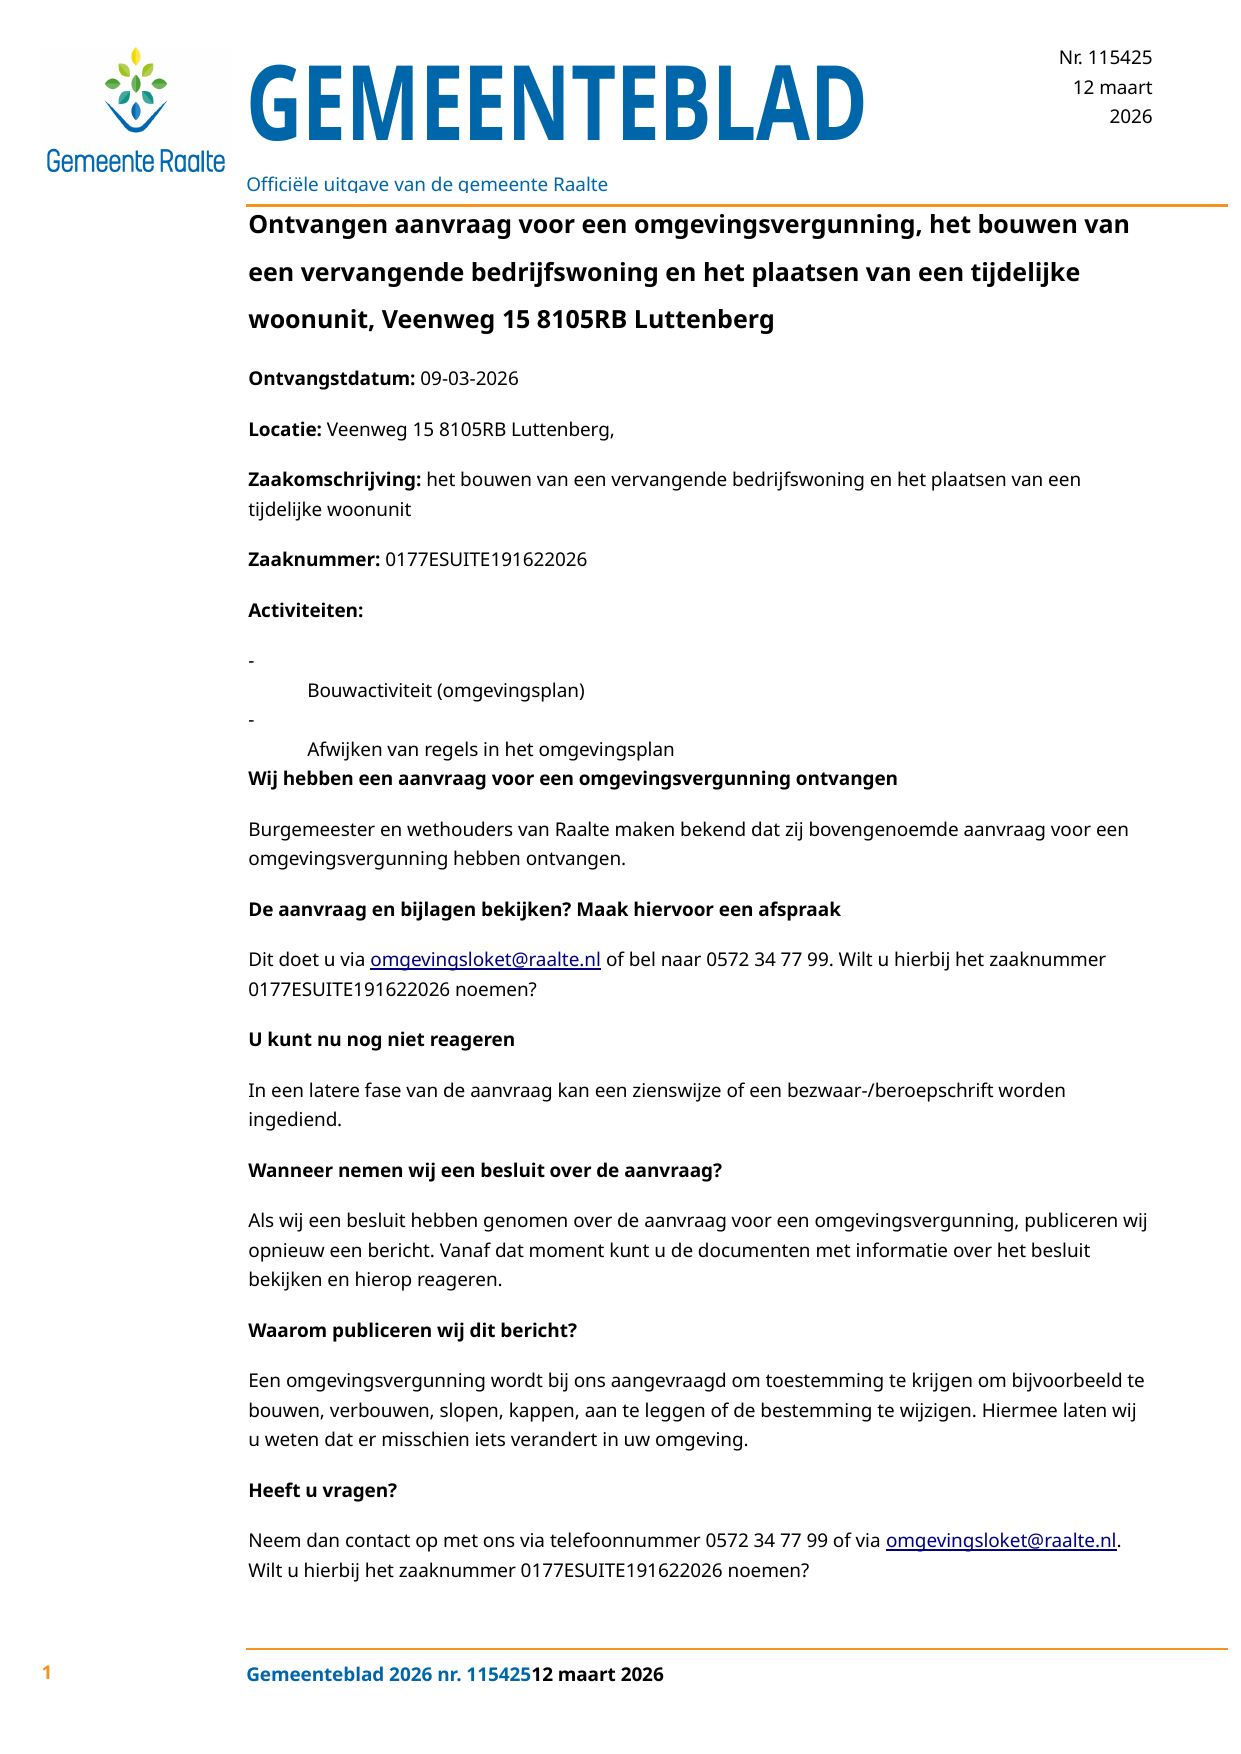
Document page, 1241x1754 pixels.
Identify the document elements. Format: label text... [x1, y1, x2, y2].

text Waarom publiceren wij dit bericht? [248, 1317, 1152, 1342]
text Ontvangen aanvraag voor een omgevingsvergunning, het bouwen van een vervangende bedrijfswoning en het plaatsen van een tijdelijke woonunit, Veenweg 15 8105RB Luttenberg [248, 207, 1152, 336]
text Wij hebben een aanvraag voor een omgevingsvergunning ontvangen [248, 766, 1152, 791]
list Bouwactiviteit (omgevingsplan) [248, 677, 1152, 702]
text Wanneer nemen wij een besluit over de aanvraag? [248, 1157, 1152, 1182]
text In een latere fase van de aanvraag kan een zienswijze of een bezwaar-/beroepschrift worden ingediend. [248, 1077, 1152, 1132]
text Als wij een besluit hebben genomen over de aanvraag voor een omgevingsvergunning, publiceren wij opnieuw een bericht. Vanaf dat moment kunt u de documenten met informatie over het besluit bekijken en hierop reageren. [248, 1207, 1152, 1292]
text U kunt nu nog niet reageren [248, 1026, 1152, 1052]
text Activiteiten: [248, 597, 1152, 622]
text Heeft u vragen? [248, 1477, 1152, 1502]
text Ontvangstdatum: 09-03-2026 [248, 366, 1152, 391]
text Burgemeester en wethouders van Raalte maken bekend dat zij bovengenoemde aanvraag voor een omgevingsvergunning hebben ontvangen. [248, 816, 1152, 871]
text Neem dan contact op met ons via telefoonnummer 0572 34 77 99 of via omgevingsloket@raalte.nl. Wilt u hierbij het zaaknummer 0177ESUITE191622026 noemen? [248, 1527, 1152, 1582]
text Een omgevingsvergunning wordt bij ons aangevraagd om toestemming te krijgen om bijvoorbeeld te bouwen, verbouwen, slopen, kappen, aan te leggen of de bestemming te wijzigen. Hiermee laten wij u weten dat er misschien iets verandert in uw omgeving. [248, 1367, 1152, 1452]
picture [41, 47, 231, 172]
text Zaaknummer: 0177ESUITE191622026 [248, 546, 1152, 572]
list Afwijken van regels in het omgevingsplan [248, 736, 1152, 762]
text Dit doet u via omgevingsloket@raalte.nl of bel naar 0572 34 77 99. Wilt u hierbij het zaaknummer 0177ESUITE191622026 noemen? [248, 946, 1152, 1002]
text De aanvraag en bijlagen bekijken? Maak hiervoor een afspraak [248, 896, 1152, 922]
text Locatie: Veenweg 15 8105RB Luttenberg, [248, 416, 1152, 442]
text Zaakomschrijving: het bouwen van een vervangende bedrijfswoning en het plaatsen van een tijdelijke woonunit [248, 466, 1152, 522]
